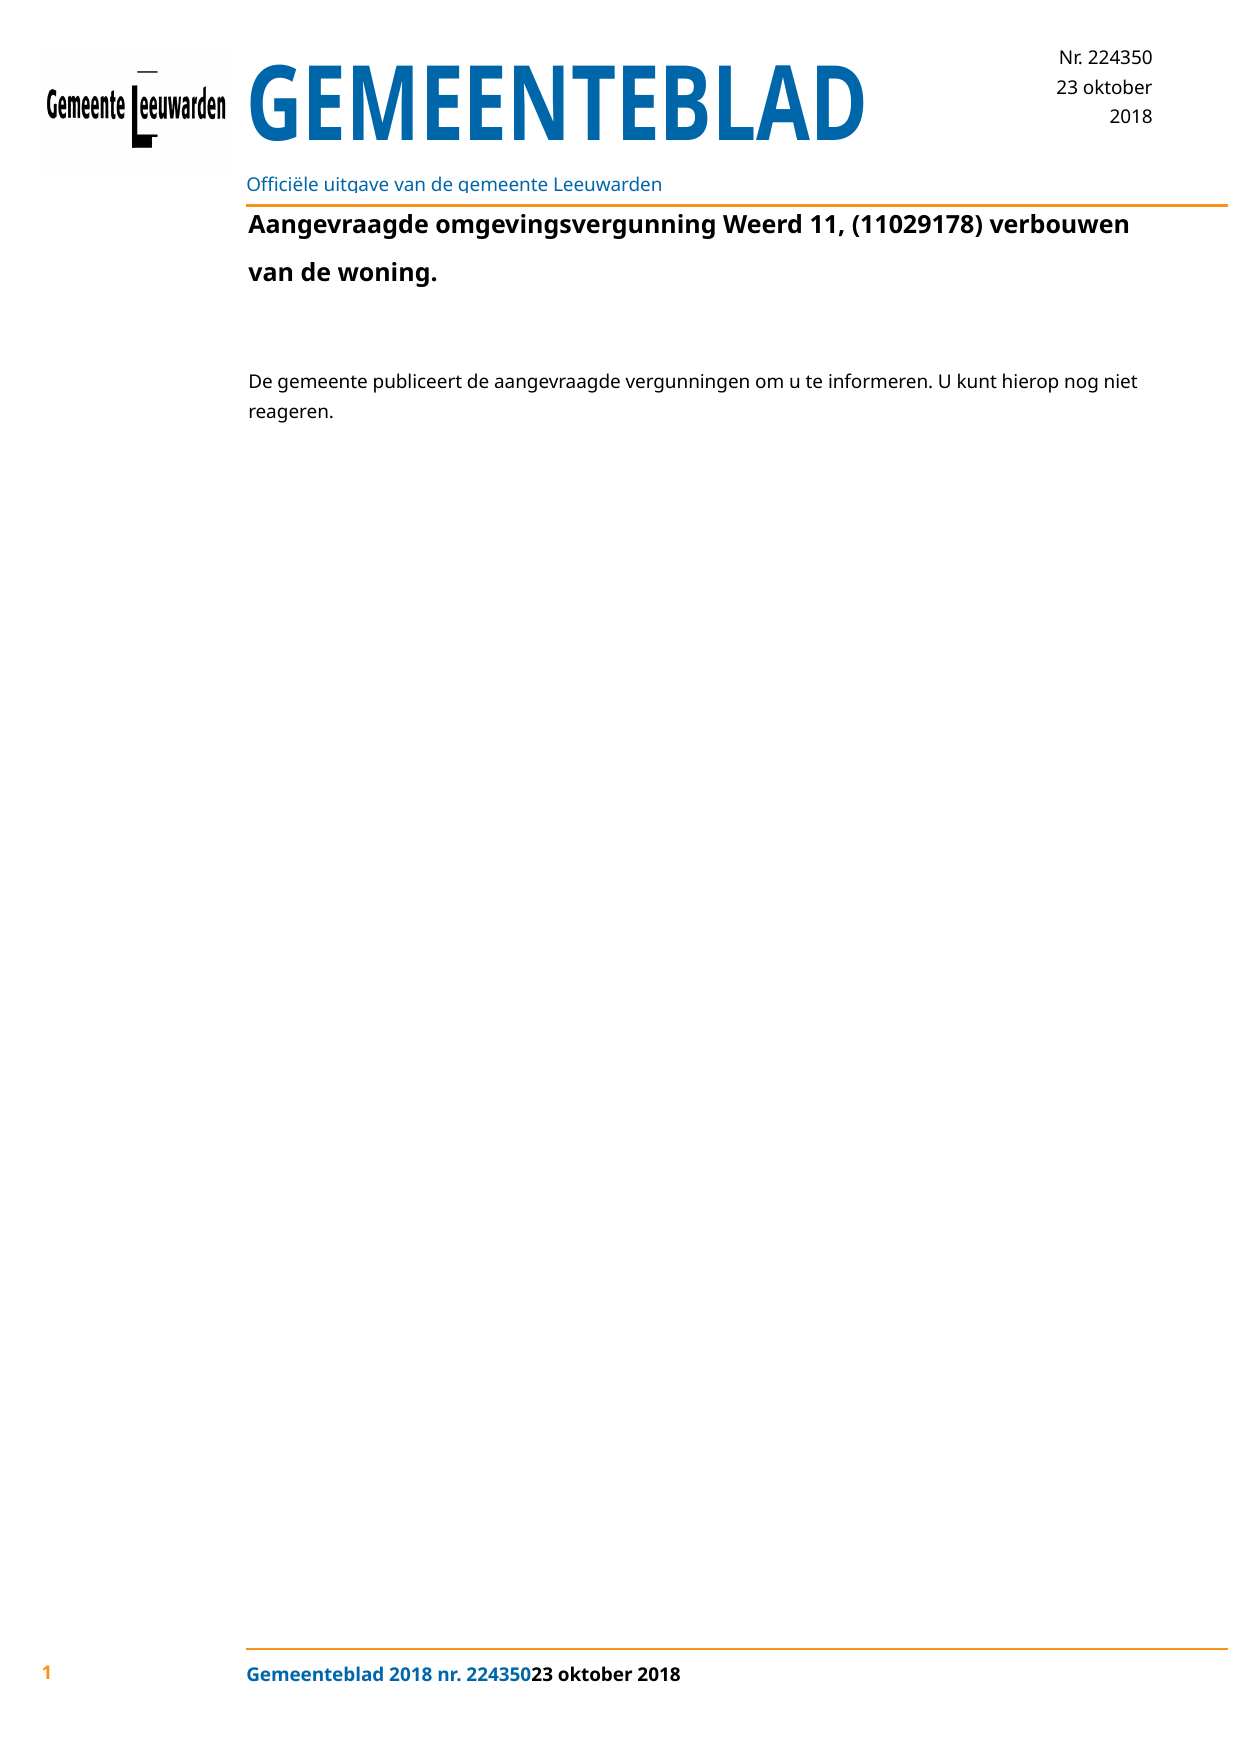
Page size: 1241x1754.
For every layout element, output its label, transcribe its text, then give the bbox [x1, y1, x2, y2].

text De gemeente publiceert de aangevraagde vergunningen om u te informeren. U kunt hierop nog niet reageren. [248, 368, 1152, 424]
picture [41, 47, 231, 172]
text Aangevraagde omgevingsvergunning Weerd 11, (11029178) verbouwen van de woning. [248, 207, 1152, 288]
